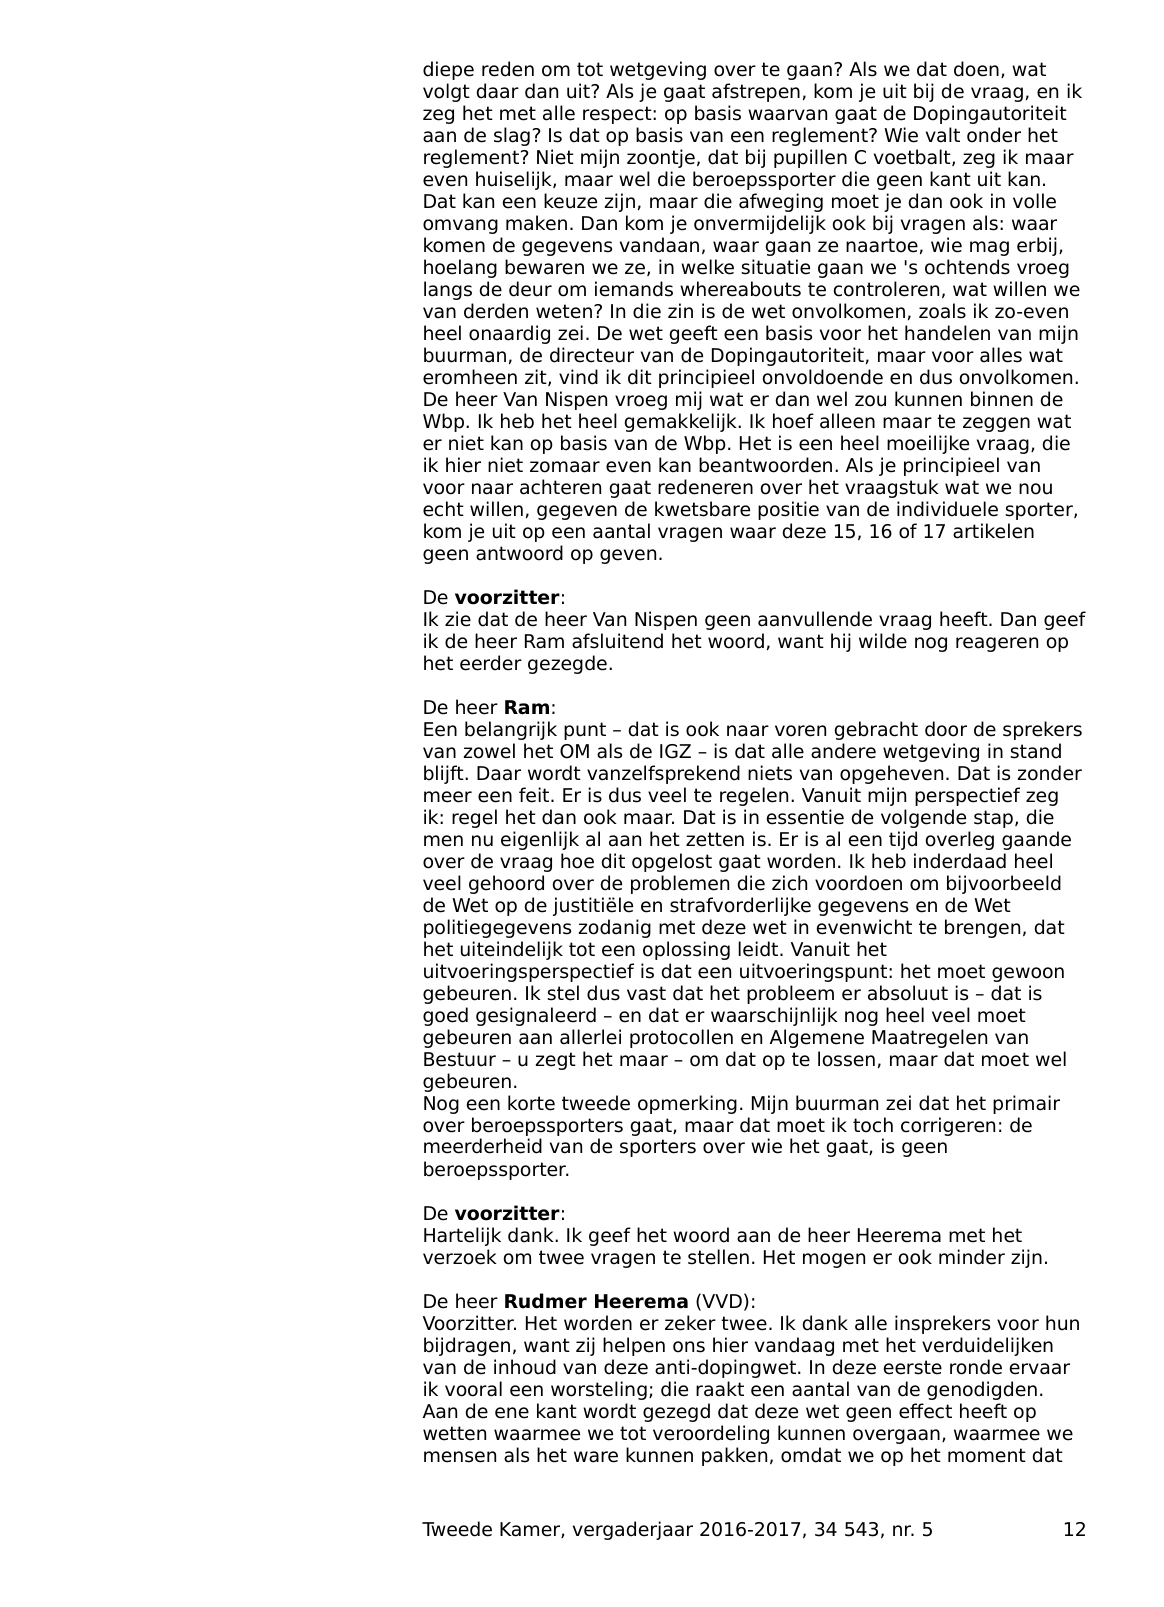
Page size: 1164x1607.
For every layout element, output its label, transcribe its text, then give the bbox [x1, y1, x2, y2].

text De voorzitter: [422, 587, 1087, 609]
text De heer Rudmer Heerema (VVD): [422, 1291, 1087, 1313]
text Een belangrijk punt – dat is ook naar voren gebracht door de sprekers van zowel het OM als de IGZ – is dat alle andere wetgeving in stand blijft. Daar wordt vanzelfsprekend niets van opgeheven. Dat is zonder meer een feit. Er is dus veel te regelen. Vanuit mijn perspectief zeg ik: regel het dan ook maar. Dat is in essentie de volgende stap, die men nu eigenlijk al aan het zetten is. Er is al een tijd overleg gaande over de vraag hoe dit opgelost gaat worden. Ik heb inderdaad heel veel gehoord over de problemen die zich voordoen om bijvoorbeeld de Wet op de justitiële en strafvorderlijke gegevens en de Wet politiegegevens zodanig met deze wet in evenwicht te brengen, dat het uiteindelijk tot een oplossing leidt. Vanuit het uitvoeringsperspectief is dat een uitvoeringspunt: het moet gewoon gebeuren. Ik stel dus vast dat het probleem er absoluut is – dat is goed gesignaleerd – en dat er waarschijnlijk nog heel veel moet gebeuren aan allerlei protocollen en Algemene Maatregelen van Bestuur – u zegt het maar – om dat op te lossen, maar dat moet wel gebeuren. [422, 719, 1087, 1092]
text Nog een korte tweede opmerking. Mijn buurman zei dat het primair over beroepssporters gaat, maar dat moet ik toch corrigeren: de meerderheid van de sporters over wie het gaat, is geen beroepssporter. [422, 1092, 1087, 1180]
text Ik zie dat de heer Van Nispen geen aanvullende vraag heeft. Dan geef ik de heer Ram afsluitend het woord, want hij wilde nog reageren op het eerder gezegde. [422, 609, 1087, 675]
text De heer Ram: [422, 697, 1087, 719]
text Hartelijk dank. Ik geef het woord aan de heer Heerema met het verzoek om twee vragen te stellen. Het mogen er ook minder zijn. [422, 1224, 1087, 1268]
text Voorzitter. Het worden er zeker twee. Ik dank alle insprekers voor hun bijdragen, want zij helpen ons hier vandaag met het verduidelijken van de inhoud van deze anti-dopingwet. In deze eerste ronde ervaar ik vooral een worsteling; die raakt een aantal van de genodigden. Aan de ene kant wordt gezegd dat deze wet geen effect heeft op wetten waarmee we tot veroordeling kunnen overgaan, waarmee we mensen als het ware kunnen pakken, omdat we op het moment dat [422, 1313, 1087, 1467]
text De voorzitter: [422, 1203, 1087, 1224]
text diepe reden om tot wetgeving over te gaan? Als we dat doen, wat volgt daar dan uit? Als je gaat afstrepen, kom je uit bij de vraag, en ik zeg het met alle respect: op basis waarvan gaat de Dopingautoriteit aan de slag? Is dat op basis van een reglement? Wie valt onder het reglement? Niet mijn zoontje, dat bij pupillen C voetbalt, zeg ik maar even huiselijk, maar wel die beroepssporter die geen kant uit kan. Dat kan een keuze zijn, maar die afweging moet je dan ook in volle omvang maken. Dan kom je onvermijdelijk ook bij vragen als: waar komen de gegevens vandaan, waar gaan ze naartoe, wie mag erbij, hoelang bewaren we ze, in welke situatie gaan we 's ochtends vroeg langs de deur om iemands whereabouts te controleren, wat willen we van derden weten? In die zin is de wet onvolkomen, zoals ik zo-even heel onaardig zei. De wet geeft een basis voor het handelen van mijn buurman, de directeur van de Dopingautoriteit, maar voor alles wat eromheen zit, vind ik dit principieel onvoldoende en dus onvolkomen. [422, 59, 1087, 389]
text De heer Van Nispen vroeg mij wat er dan wel zou kunnen binnen de Wbp. Ik heb het heel gemakkelijk. Ik hoef alleen maar te zeggen wat er niet kan op basis van de Wbp. Het is een heel moeilijke vraag, die ik hier niet zomaar even kan beantwoorden. Als je principieel van voor naar achteren gaat redeneren over het vraagstuk wat we nou echt willen, gegeven de kwetsbare positie van de individuele sporter, kom je uit op een aantal vragen waar deze 15, 16 of 17 artikelen geen antwoord op geven. [422, 389, 1087, 564]
